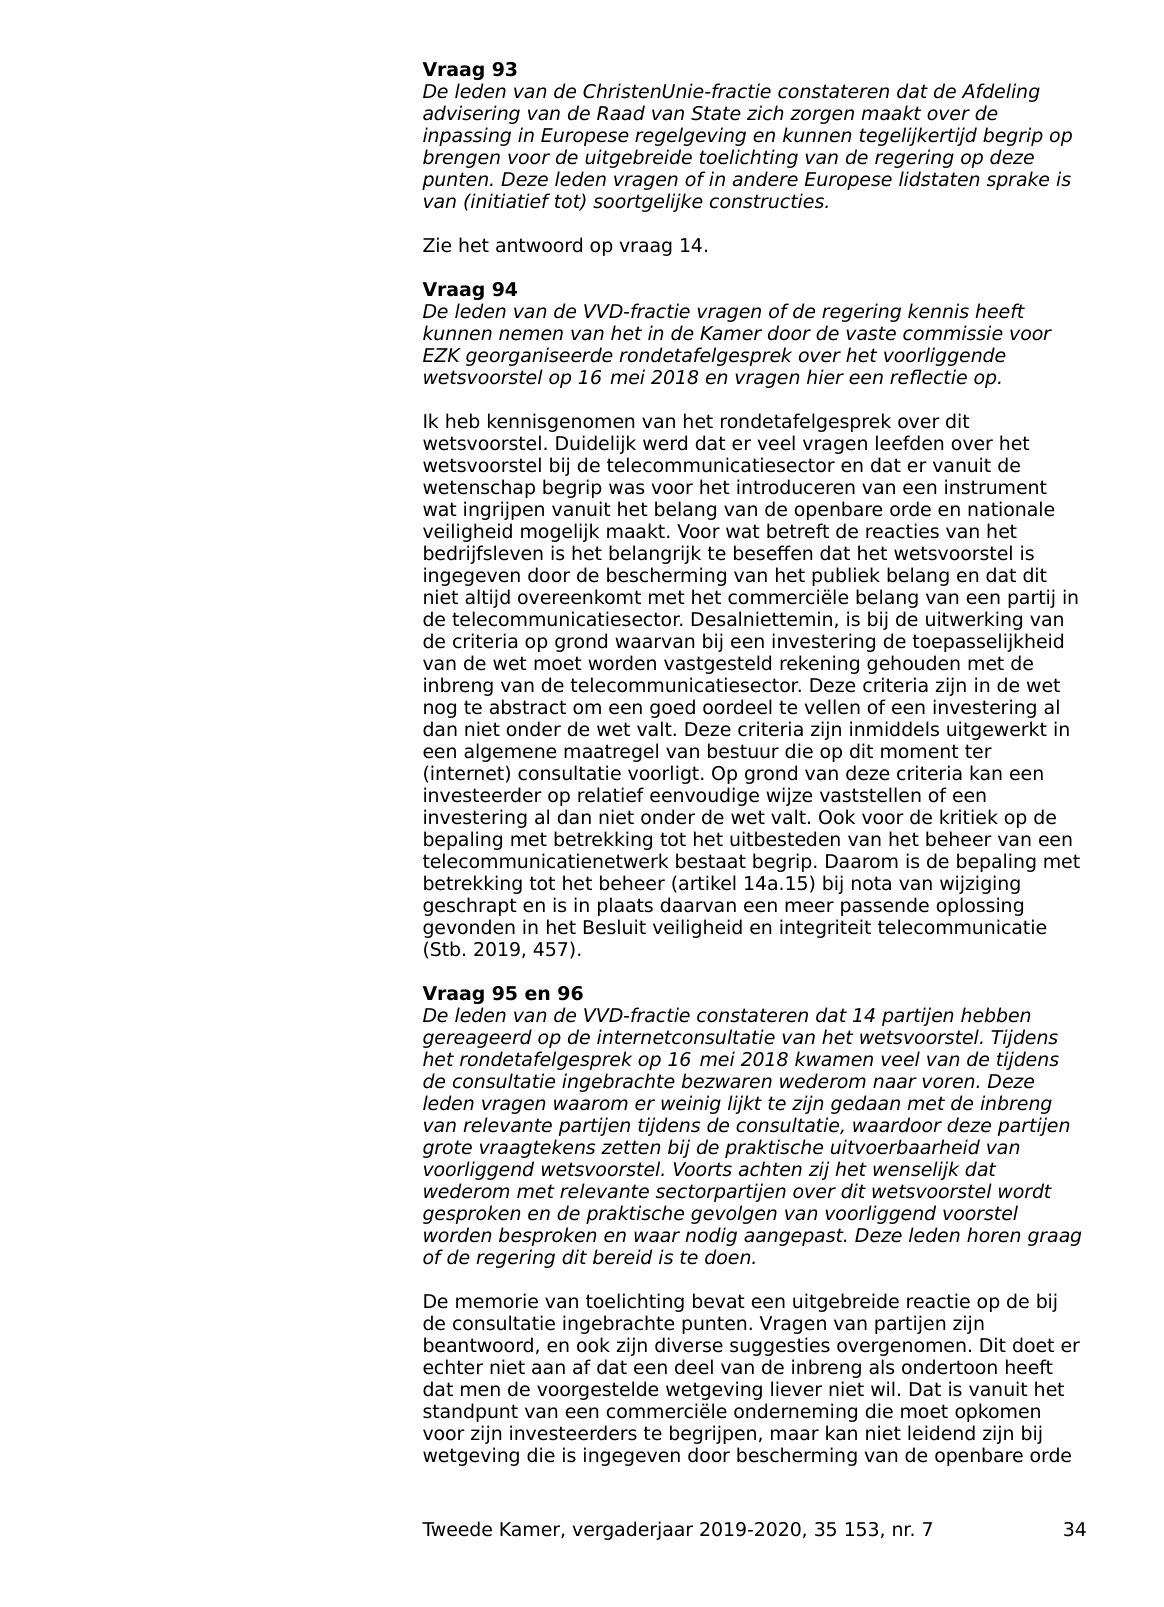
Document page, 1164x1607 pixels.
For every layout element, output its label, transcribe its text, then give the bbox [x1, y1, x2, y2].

text Zie het antwoord op vraag 14. [422, 235, 1087, 257]
text De leden van de VVD-fractie constateren dat 14 partijen hebben gereageerd op de internetconsultatie van het wetsvoorstel. Tijdens het rondetafelgesprek op 16 mei 2018 kwamen veel van de tijdens de consultatie ingebrachte bezwaren wederom naar voren. Deze leden vragen waarom er weinig lijkt te zijn gedaan met de inbreng van relevante partijen tijdens de consultatie, waardoor deze partijen grote vraagtekens zetten bij de praktische uitvoerbaarheid van voorliggend wetsvoorstel. Voorts achten zij het wenselijk dat wederom met relevante sectorpartijen over dit wetsvoorstel wordt gesproken en de praktische gevolgen van voorliggend voorstel worden besproken en waar nodig aangepast. Deze leden horen graag of de regering dit bereid is te doen. [422, 1005, 1087, 1269]
text Ik heb kennisgenomen van het rondetafelgesprek over dit wetsvoorstel. Duidelijk werd dat er veel vragen leefden over het wetsvoorstel bij de telecommunicatiesector en dat er vanuit de wetenschap begrip was voor het introduceren van een instrument wat ingrijpen vanuit het belang van de openbare orde en nationale veiligheid mogelijk maakt. Voor wat betreft de reacties van het bedrijfsleven is het belangrijk te beseffen dat het wetsvoorstel is ingegeven door de bescherming van het publiek belang en dat dit niet altijd overeenkomt met het commerciële belang van een partij in de telecommunicatiesector. Desalniettemin, is bij de uitwerking van de criteria op grond waarvan bij een investering de toepasselijkheid van de wet moet worden vastgesteld rekening gehouden met de inbreng van de telecommunicatiesector. Deze criteria zijn in de wet nog te abstract om een goed oordeel te vellen of een investering al dan niet onder de wet valt. Deze criteria zijn inmiddels uitgewerkt in een algemene maatregel van bestuur die op dit moment ter (internet) consultatie voorligt. Op grond van deze criteria kan een investeerder op relatief eenvoudige wijze vaststellen of een investering al dan niet onder de wet valt. Ook voor de kritiek op de bepaling met betrekking tot het uitbesteden van het beheer van een telecommunicatienetwerk bestaat begrip. Daarom is de bepaling met betrekking tot het beheer (artikel 14a.15) bij nota van wijziging geschrapt en is in plaats daarvan een meer passende oplossing gevonden in het Besluit veiligheid en integriteit telecommunicatie (Stb. 2019, 457). [422, 411, 1087, 961]
text De memorie van toelichting bevat een uitgebreide reactie op de bij de consultatie ingebrachte punten. Vragen van partijen zijn beantwoord, en ook zijn diverse suggesties overgenomen. Dit doet er echter niet aan af dat een deel van de inbreng als ondertoon heeft dat men de voorgestelde wetgeving liever niet wil. Dat is vanuit het standpunt van een commerciële onderneming die moet opkomen voor zijn investeerders te begrijpen, maar kan niet leidend zijn bij wetgeving die is ingegeven door bescherming van de openbare orde [422, 1291, 1087, 1467]
text De leden van de ChristenUnie-fractie constateren dat de Afdeling advisering van de Raad van State zich zorgen maakt over de inpassing in Europese regelgeving en kunnen tegelijkertijd begrip op brengen voor de uitgebreide toelichting van de regering op deze punten. Deze leden vragen of in andere Europese lidstaten sprake is van (initiatief tot) soortgelijke constructies. [422, 81, 1087, 213]
text Vraag 93 [422, 59, 1087, 81]
text Vraag 95 en 96 [422, 983, 1087, 1005]
text Vraag 94 [422, 279, 1087, 301]
text De leden van de VVD-fractie vragen of de regering kennis heeft kunnen nemen van het in de Kamer door de vaste commissie voor EZK georganiseerde rondetafelgesprek over het voorliggende wetsvoorstel op 16 mei 2018 en vragen hier een reflectie op. [422, 301, 1087, 389]
